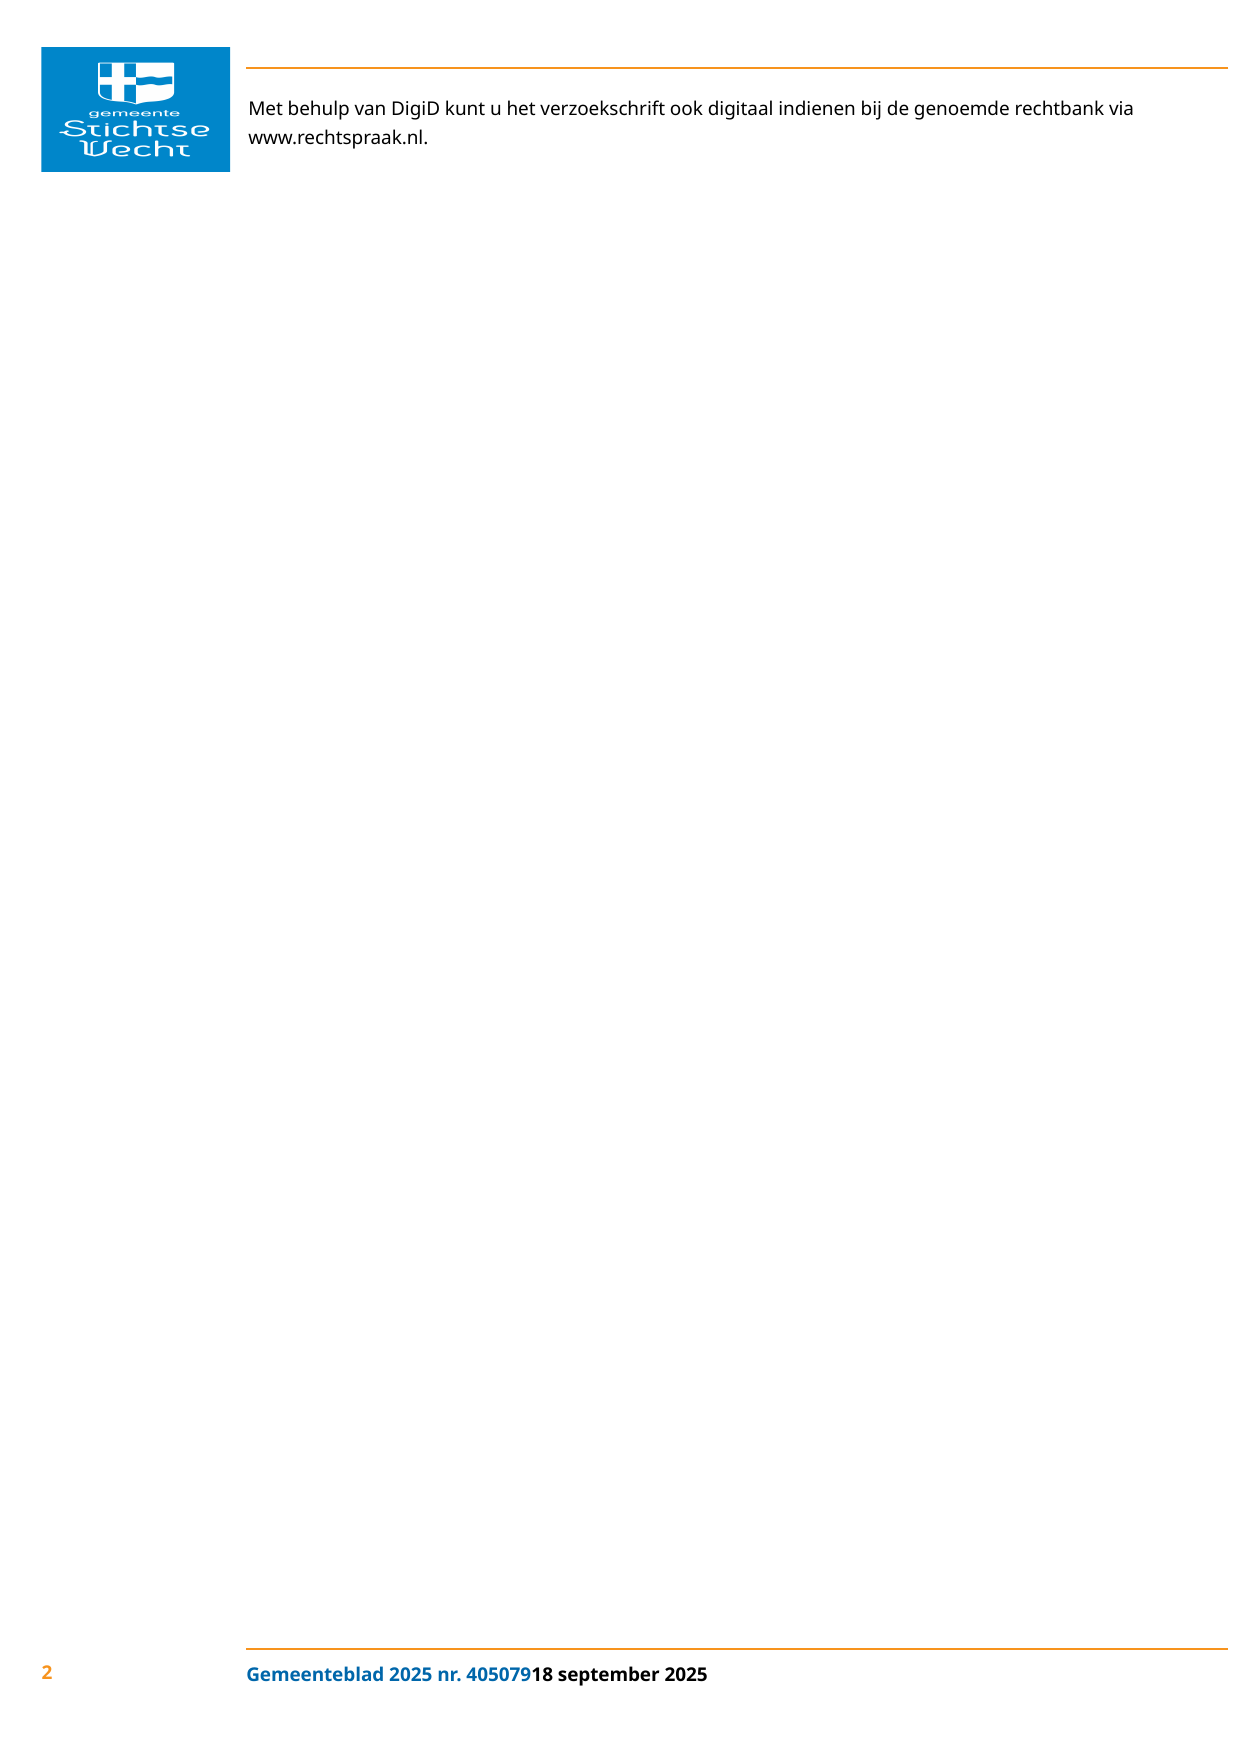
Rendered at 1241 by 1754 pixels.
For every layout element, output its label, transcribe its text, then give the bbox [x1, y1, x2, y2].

picture [99, 63, 135, 101]
picture [137, 63, 174, 103]
text Met behulp van DigiD kunt u het verzoekschrift ook digitaal indienen bij de genoemde rechtbank via www.rechtspraak.nl. [248, 95, 1152, 150]
